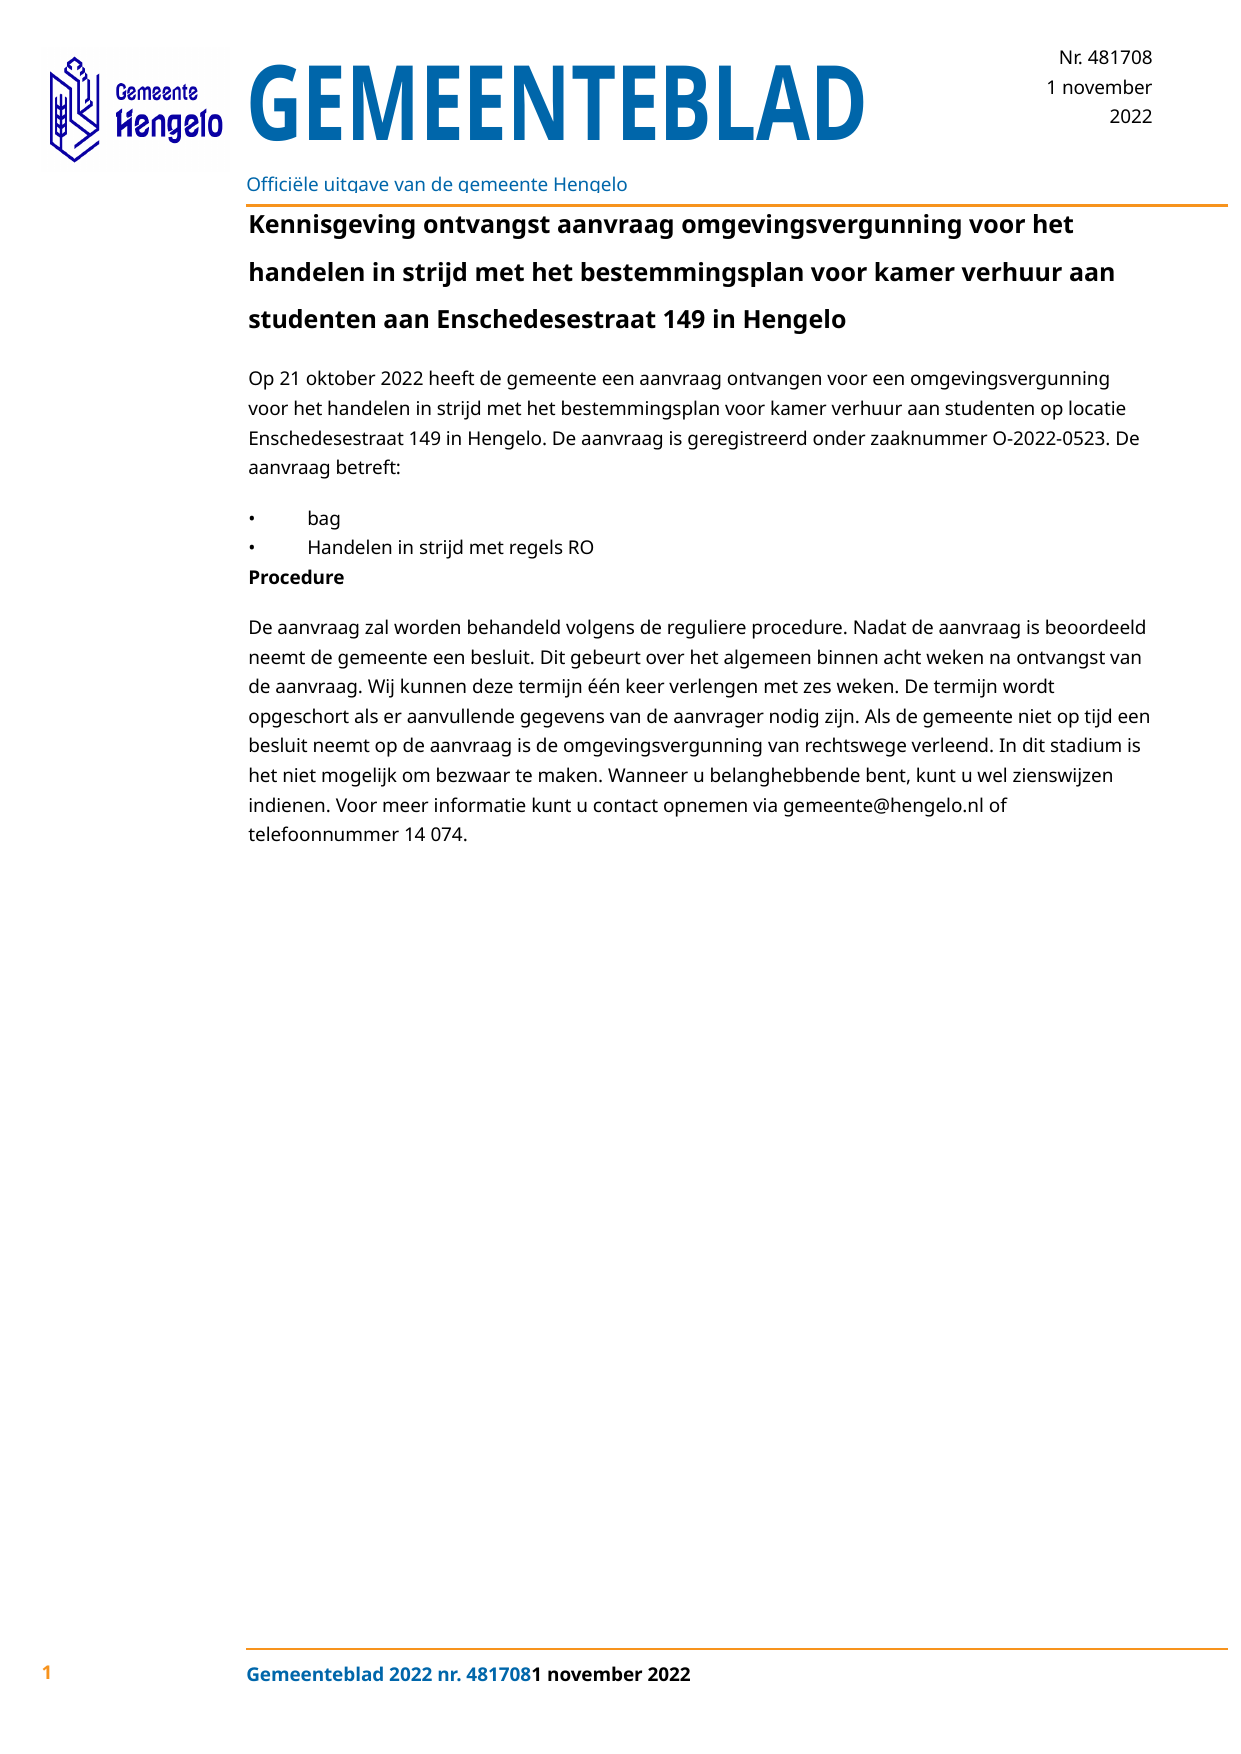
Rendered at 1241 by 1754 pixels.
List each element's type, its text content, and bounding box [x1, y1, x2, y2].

text De aanvraag zal worden behandeld volgens de reguliere procedure. Nadat de aanvraag is beoordeeld neemt de gemeente een besluit. Dit gebeurt over het algemeen binnen acht weken na ontvangst van de aanvraag. Wij kunnen deze termijn één keer verlengen met zes weken. De termijn wordt opgeschort als er aanvullende gegevens van de aanvrager nodig zijn. Als de gemeente niet op tijd een besluit neemt op de aanvraag is de omgevingsvergunning van rechtswege verleend. In dit stadium is het niet mogelijk om bezwaar te maken. Wanneer u belanghebbende bent, kunt u wel zienswijzen indienen. Voor meer informatie kunt u contact opnemen via gemeente@hengelo.nl of telefoonnummer 14 074. [248, 614, 1152, 847]
picture [41, 47, 231, 172]
text Op 21 oktober 2022 heeft de gemeente een aanvraag ontvangen voor een omgevingsvergunning voor het handelen in strijd met het bestemmingsplan voor kamer verhuur aan studenten op locatie Enschedesestraat 149 in Hengelo. De aanvraag is geregistreerd onder zaaknummer O-2022-0523. De aanvraag betreft: [248, 366, 1152, 480]
text Procedure [248, 564, 1152, 589]
list bag [248, 505, 1152, 530]
list Handelen in strijd met regels RO [248, 534, 1152, 560]
text Kennisgeving ontvangst aanvraag omgevingsvergunning voor het handelen in strijd met het bestemmingsplan voor kamer verhuur aan studenten aan Enschedesestraat 149 in Hengelo [248, 207, 1152, 336]
